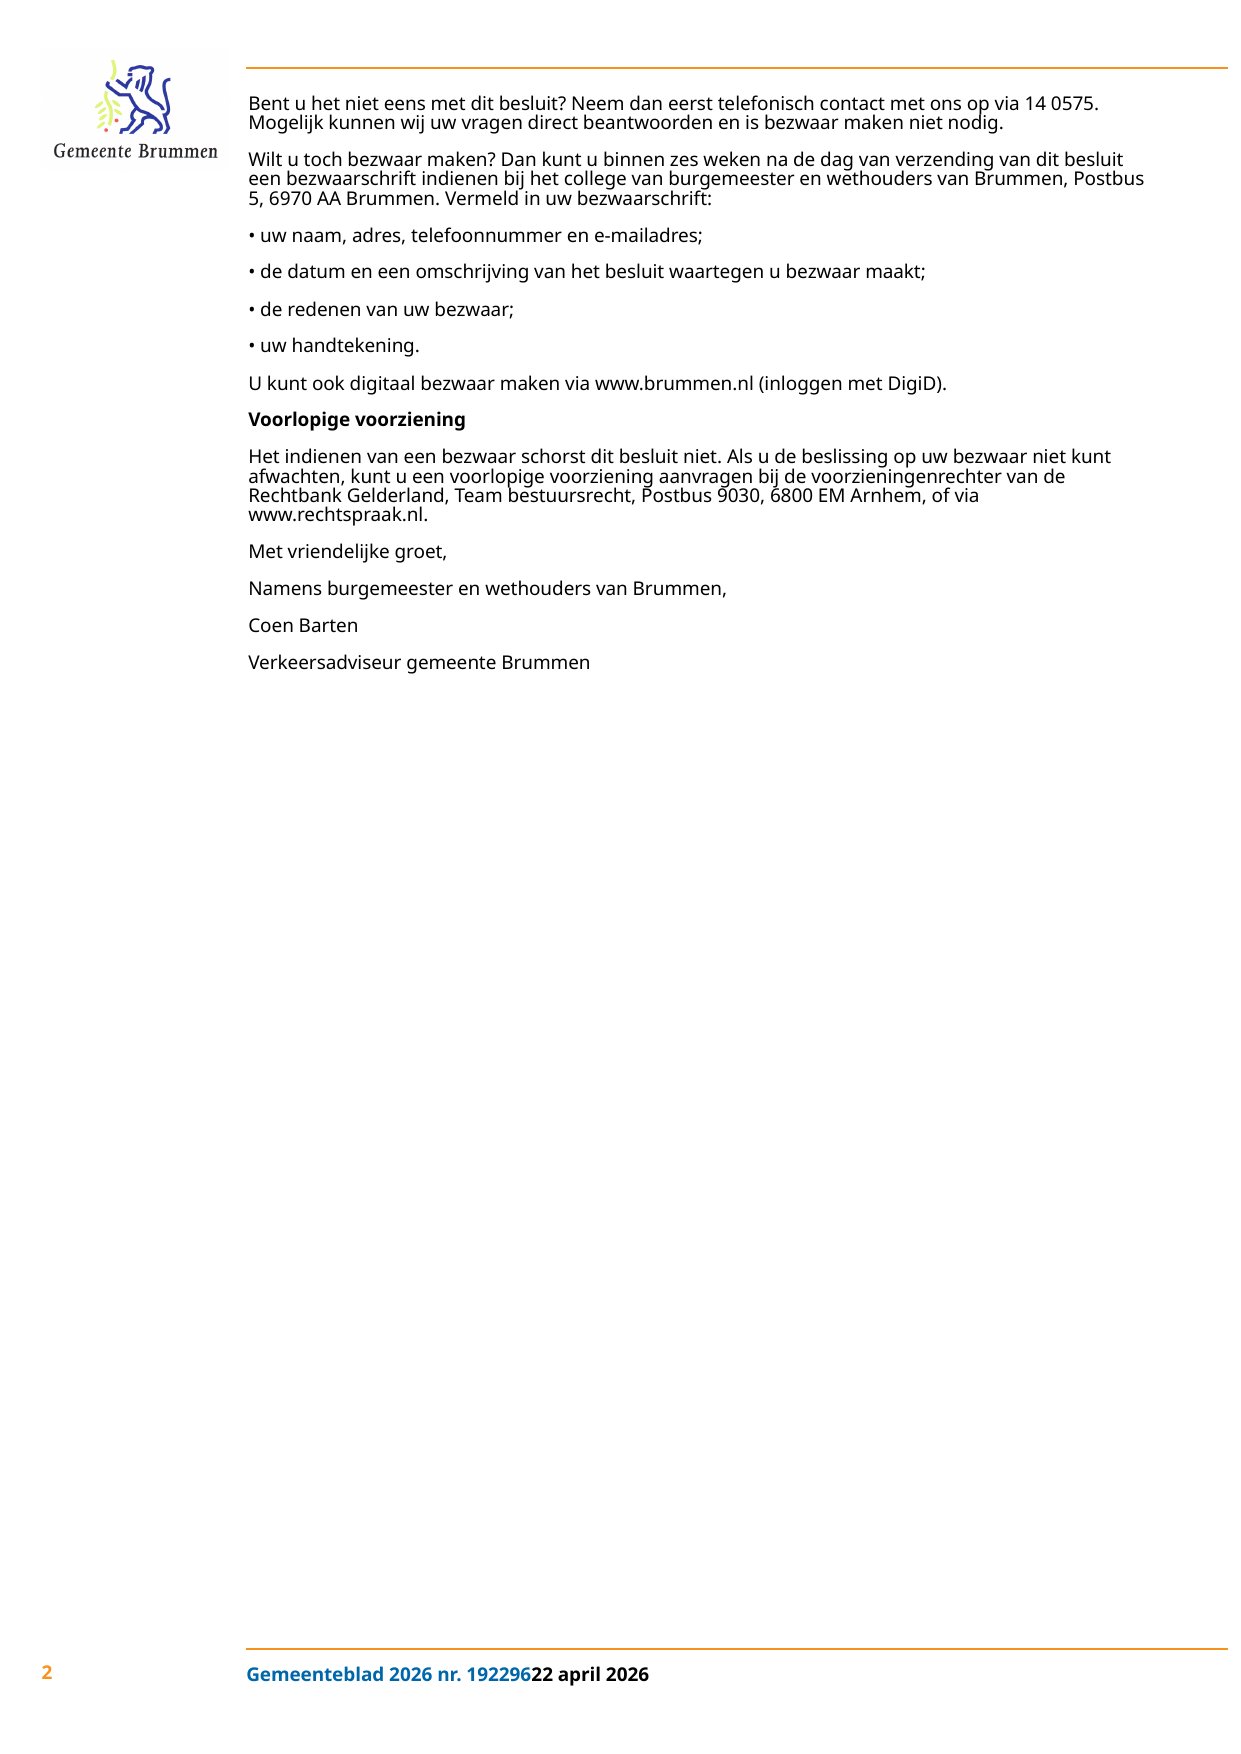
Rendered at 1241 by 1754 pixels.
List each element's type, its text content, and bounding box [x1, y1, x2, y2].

text Coen Barten [248, 617, 1152, 636]
text Namens burgemeester en wethouders van Brummen, [248, 580, 1152, 599]
text • uw handtekening. [248, 337, 1152, 357]
text • de redenen van uw bezwaar; [248, 301, 1152, 320]
text • de datum en een omschrijving van het besluit waartegen u bezwaar maakt; [248, 263, 1152, 283]
text Wilt u toch bezwaar maken? Dan kunt u binnen zes weken na de dag van verzending van dit besluit een bezwaarschrift indienen bij het college van burgemeester en wethouders van Brummen, Postbus 5, 6970 AA Brummen. Vermeld in uw bezwaarschrift: [248, 151, 1152, 209]
picture [41, 47, 231, 172]
text • uw naam, adres, telefoonnummer en e-mailadres; [248, 227, 1152, 246]
text Bent u het niet eens met dit besluit? Neem dan eerst telefonisch contact met ons op via 14 0575. Mogelijk kunnen wij uw vragen direct beantwoorden en is bezwaar maken niet nodig. [248, 95, 1152, 133]
text Het indienen van een bezwaar schorst dit besluit niet. Als u de beslissing op uw bezwaar niet kunt afwachten, kunt u een voorlopige voorziening aanvragen bij de voorzieningenrechter van de Rechtbank Gelderland, Team bestuursrecht, Postbus 9030, 6800 EM Arnhem, of via www.rechtspraak.nl. [248, 448, 1152, 526]
text Voorlopige voorziening [248, 411, 1152, 431]
text Verkeersadviseur gemeente Brummen [248, 654, 1152, 673]
text U kunt ook digitaal bezwaar maken via www.brummen.nl (inloggen met DigiD). [248, 374, 1152, 394]
text Met vriendelijke groet, [248, 543, 1152, 562]
